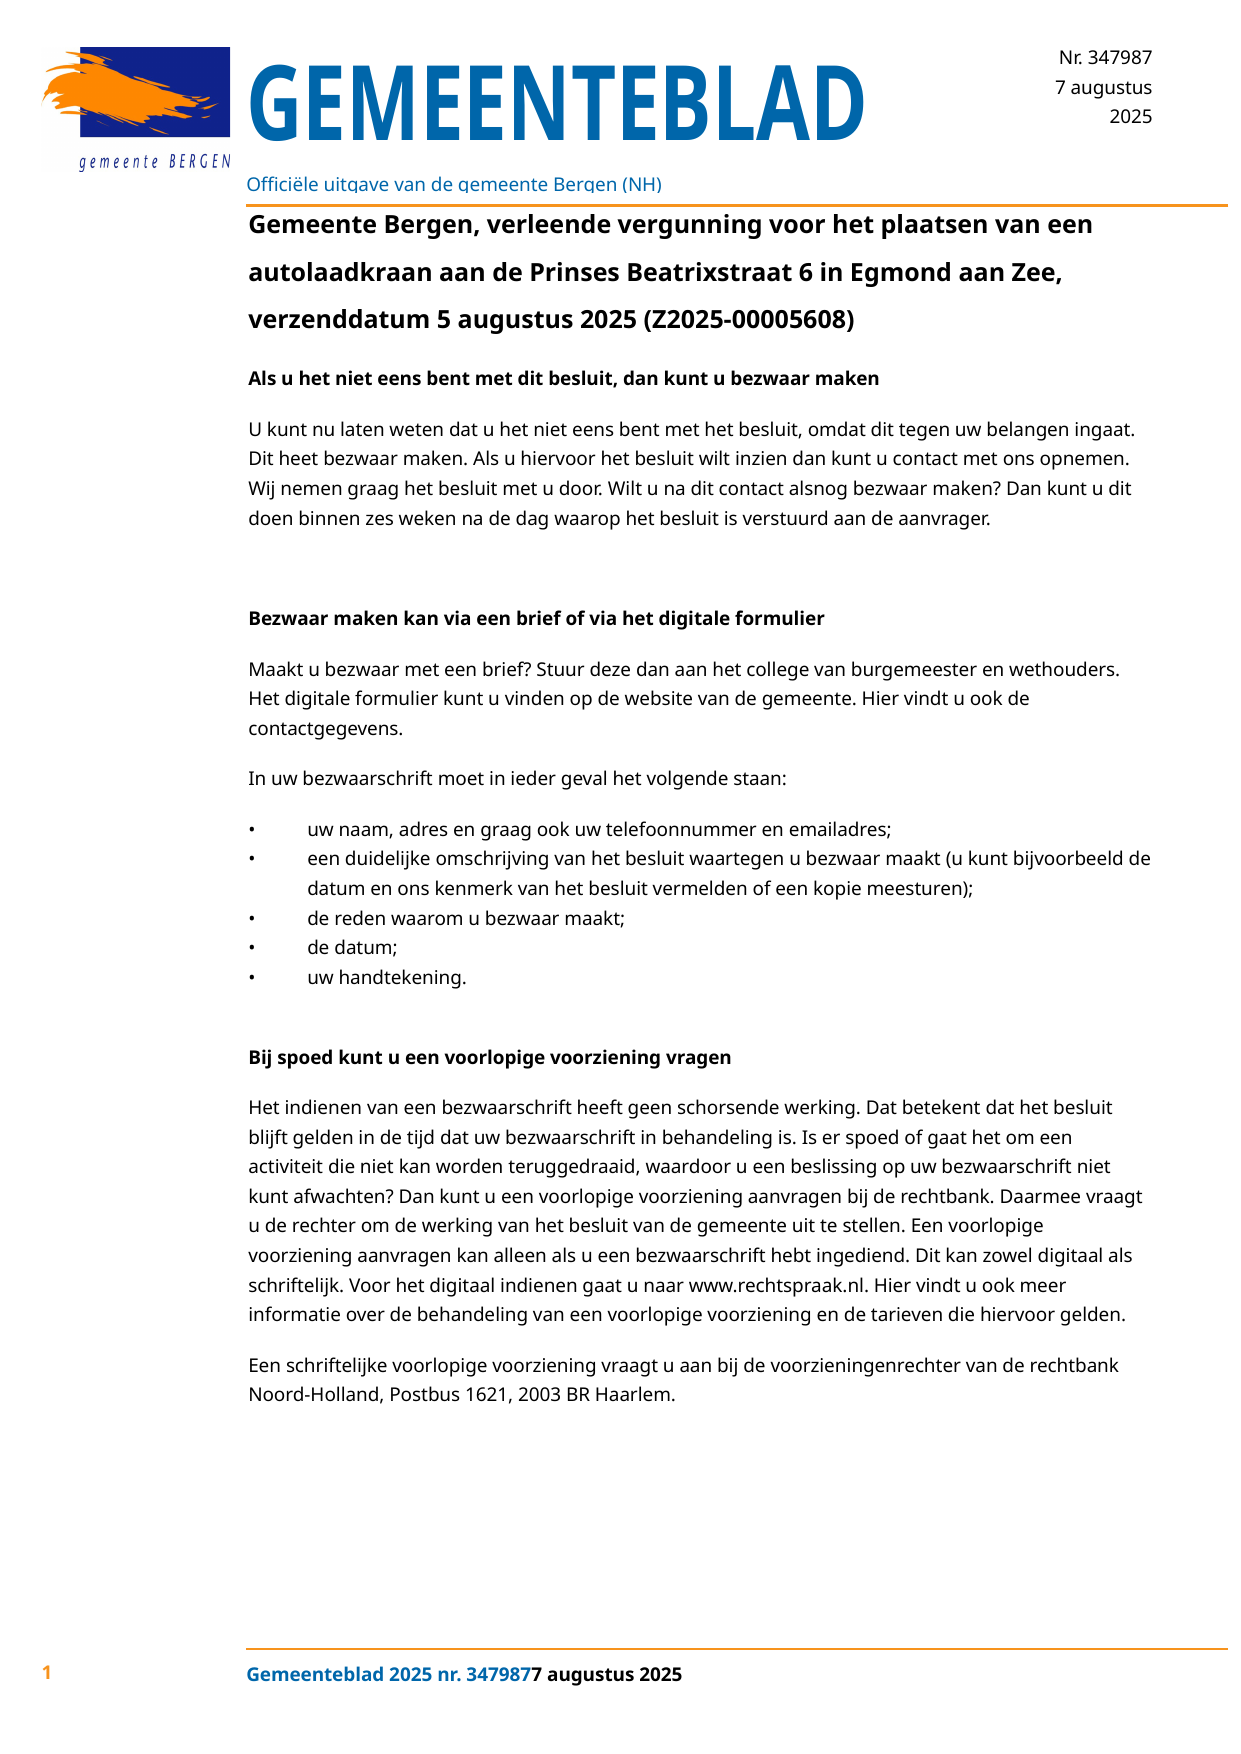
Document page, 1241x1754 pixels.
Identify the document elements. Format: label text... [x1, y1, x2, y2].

list de reden waarom u bezwaar maakt; [248, 905, 1152, 930]
picture [41, 47, 231, 172]
text Als u het niet eens bent met dit besluit, dan kunt u bezwaar maken [248, 366, 1152, 391]
text Bij spoed kunt u een voorlopige voorziening vragen [248, 1044, 1152, 1069]
text Bezwaar maken kan via een brief of via het digitale formulier [248, 606, 1152, 631]
text U kunt nu laten weten dat u het niet eens bent met het besluit, omdat dit tegen uw belangen ingaat. Dit heet bezwaar maken. Als u hiervoor het besluit wilt inzien dan kunt u contact met ons opnemen. Wij nemen graag het besluit met u door. Wilt u na dit contact alsnog bezwaar maken? Dan kunt u dit doen binnen zes weken na de dag waarop het besluit is verstuurd aan de aanvrager. [248, 416, 1152, 530]
text Maakt u bezwaar met een brief? Stuur deze dan aan het college van burgemeester en wethouders. Het digitale formulier kunt u vinden op de website van de gemeente. Hier vindt u ook de contactgegevens. [248, 656, 1152, 741]
list uw handtekening. [248, 964, 1152, 989]
text Het indienen van een bezwaarschrift heeft geen schorsende werking. Dat betekent dat het besluit blijft gelden in de tijd dat uw bezwaarschrift in behandeling is. Is er spoed of gaat het om een activiteit die niet kan worden teruggedraaid, waardoor u een beslissing op uw bezwaarschrift niet kunt afwachten? Dan kunt u een voorlopige voorziening aanvragen bij de rechtbank. Daarmee vraagt u de rechter om de werking van het besluit van de gemeente uit te stellen. Een voorlopige voorziening aanvragen kan alleen als u een bezwaarschrift hebt ingediend. Dit kan zowel digitaal als schriftelijk. Voor het digitaal indienen gaat u naar www.rechtspraak.nl. Hier vindt u ook meer informatie over de behandeling van een voorlopige voorziening en de tarieven die hiervoor gelden. [248, 1094, 1152, 1327]
text In uw bezwaarschrift moet in ieder geval het volgende staan: [248, 766, 1152, 791]
list een duidelijke omschrijving van het besluit waartegen u bezwaar maakt (u kunt bijvoorbeeld de datum en ons kenmerk van het besluit vermelden of een kopie meesturen); [248, 846, 1152, 901]
list de datum; [248, 934, 1152, 960]
list uw naam, adres en graag ook uw telefoonnummer en emailadres; [248, 816, 1152, 842]
text Gemeente Bergen, verleende vergunning voor het plaatsen van een autolaadkraan aan de Prinses Beatrixstraat 6 in Egmond aan Zee, verzenddatum 5 augustus 2025 (Z2025-00005608) [248, 207, 1152, 336]
text Een schriftelijke voorlopige voorziening vraagt u aan bij de voorzieningenrechter van de rechtbank Noord-Holland, Postbus 1621, 2003 BR Haarlem. [248, 1352, 1152, 1407]
